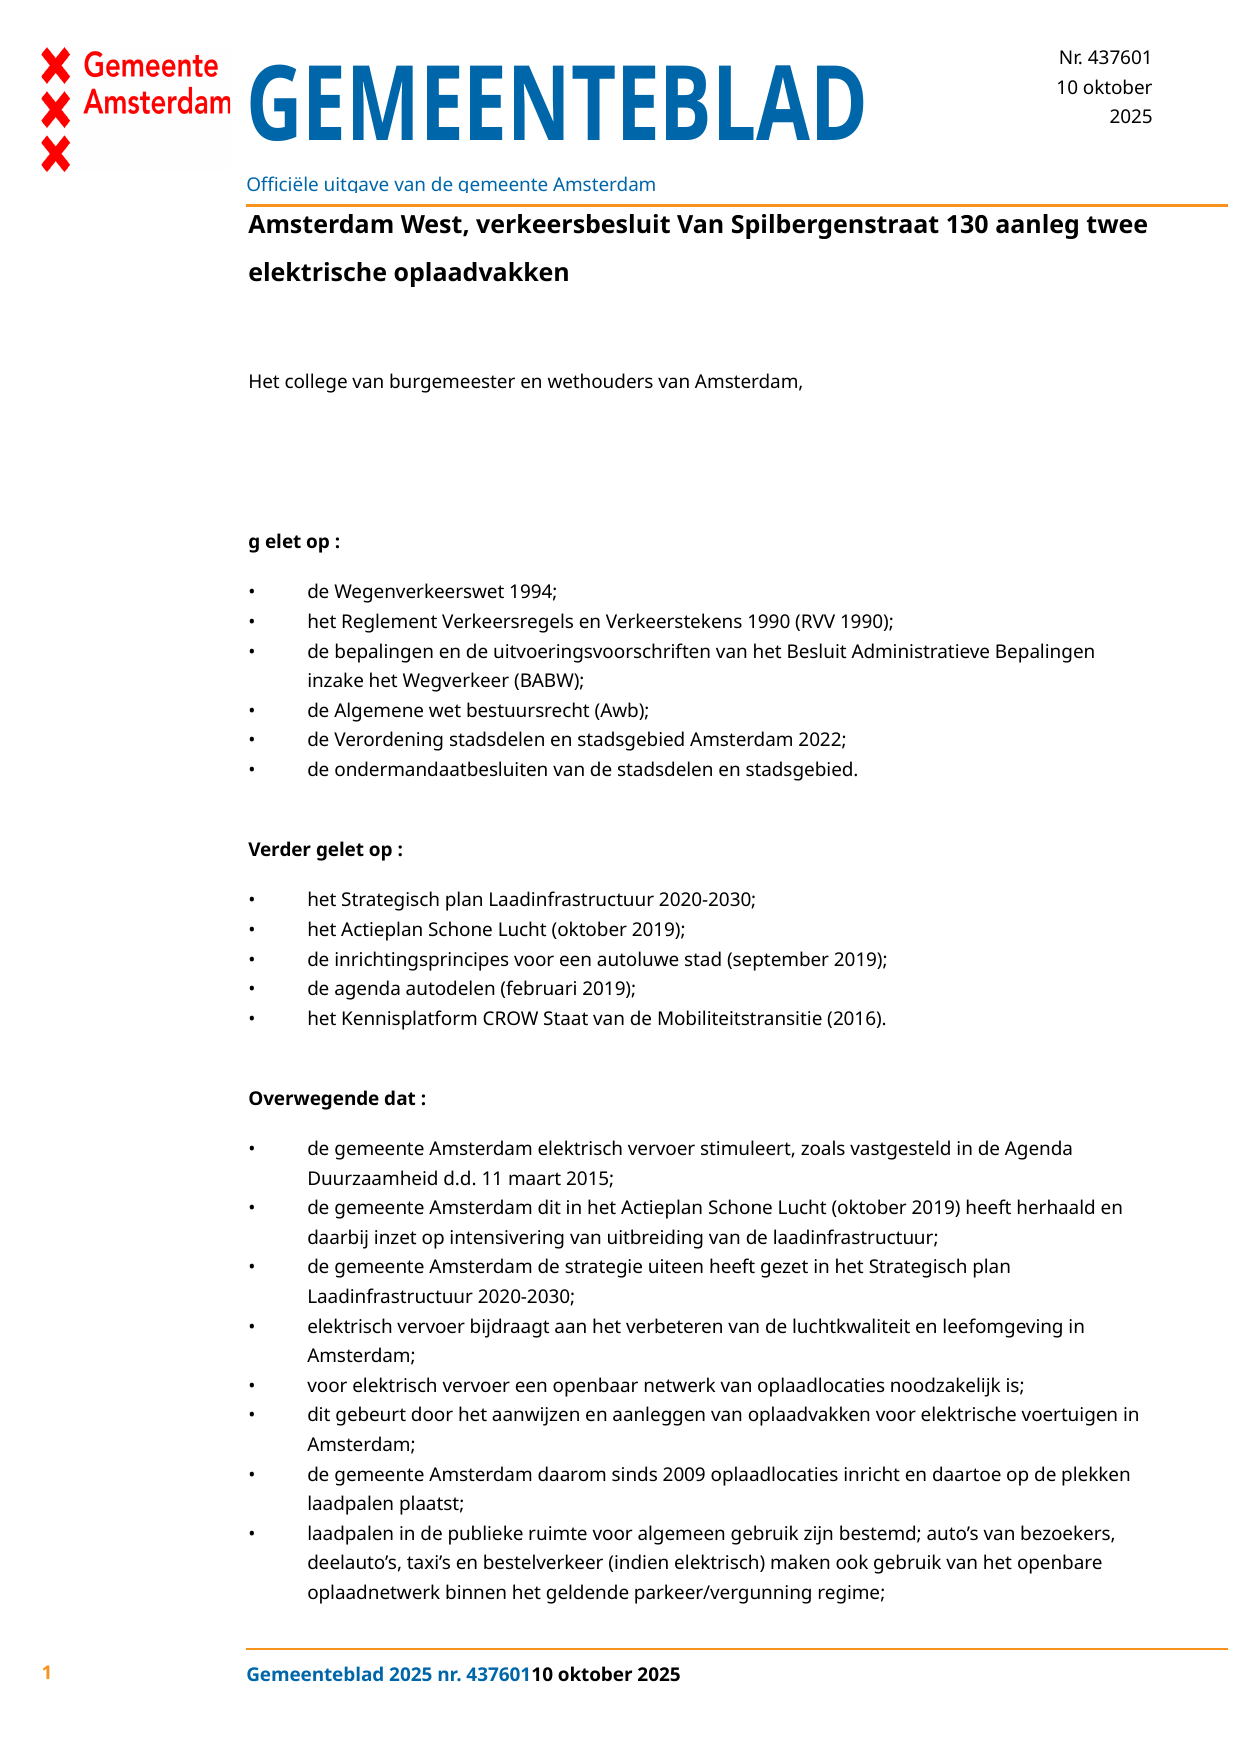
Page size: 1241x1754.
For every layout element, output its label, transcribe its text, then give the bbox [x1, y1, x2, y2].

text Verder gelet op : [248, 836, 1152, 862]
list dit gebeurt door het aanwijzen en aanleggen van oplaadvakken voor elektrische voertuigen in Amsterdam; [248, 1402, 1152, 1457]
list laadpalen in de publieke ruimte voor algemeen gebruik zijn bestemd; auto’s van bezoekers, deelauto’s, taxi’s en bestelverkeer (indien elektrisch) maken ook gebruik van het openbare oplaadnetwerk binnen het geldende parkeer/vergunning regime; [248, 1520, 1152, 1605]
list de inrichtingsprincipes voor een autoluwe stad (september 2019); [248, 946, 1152, 971]
list de Algemene wet bestuursrecht (Awb); [248, 697, 1152, 723]
list de agenda autodelen (februari 2019); [248, 975, 1152, 1001]
list de Wegenverkeerswet 1994; [248, 579, 1152, 604]
text Het college van burgemeester en wethouders van Amsterdam, [248, 368, 1152, 394]
list elektrisch vervoer bijdraagt aan het verbeteren van de luchtkwaliteit en leefomgeving in Amsterdam; [248, 1313, 1152, 1368]
text Amsterdam West, verkeersbesluit Van Spilbergenstraat 130 aanleg twee elektrische oplaadvakken [248, 207, 1152, 288]
text Overwegende dat : [248, 1085, 1152, 1111]
list het Actieplan Schone Lucht (oktober 2019); [248, 916, 1152, 942]
list het Kennisplatform CROW Staat van de Mobiliteitstransitie (2016). [248, 1005, 1152, 1031]
text g elet op : [248, 528, 1152, 554]
picture [41, 47, 231, 172]
list de gemeente Amsterdam elektrisch vervoer stimuleert, zoals vastgesteld in de Agenda Duurzaamheid d.d. 11 maart 2015; [248, 1135, 1152, 1191]
list de Verordening stadsdelen en stadsgebied Amsterdam 2022; [248, 727, 1152, 752]
list voor elektrisch vervoer een openbaar netwerk van oplaadlocaties noodzakelijk is; [248, 1372, 1152, 1398]
list de gemeente Amsterdam dit in het Actieplan Schone Lucht (oktober 2019) heeft herhaald en daarbij inzet op intensivering van uitbreiding van de laadinfrastructuur; [248, 1194, 1152, 1250]
list het Reglement Verkeersregels en Verkeerstekens 1990 (RVV 1990); [248, 608, 1152, 634]
list de gemeente Amsterdam daarom sinds 2009 oplaadlocaties inricht en daartoe op de plekken laadpalen plaatst; [248, 1461, 1152, 1516]
list de gemeente Amsterdam de strategie uiteen heeft gezet in het Strategisch plan Laadinfrastructuur 2020-2030; [248, 1254, 1152, 1309]
list de ondermandaatbesluiten van de stadsdelen en stadsgebied. [248, 756, 1152, 782]
list de bepalingen en de uitvoeringsvoorschriften van het Besluit Administratieve Bepalingen inzake het Wegverkeer (BABW); [248, 638, 1152, 693]
list het Strategisch plan Laadinfrastructuur 2020-2030; [248, 887, 1152, 912]
